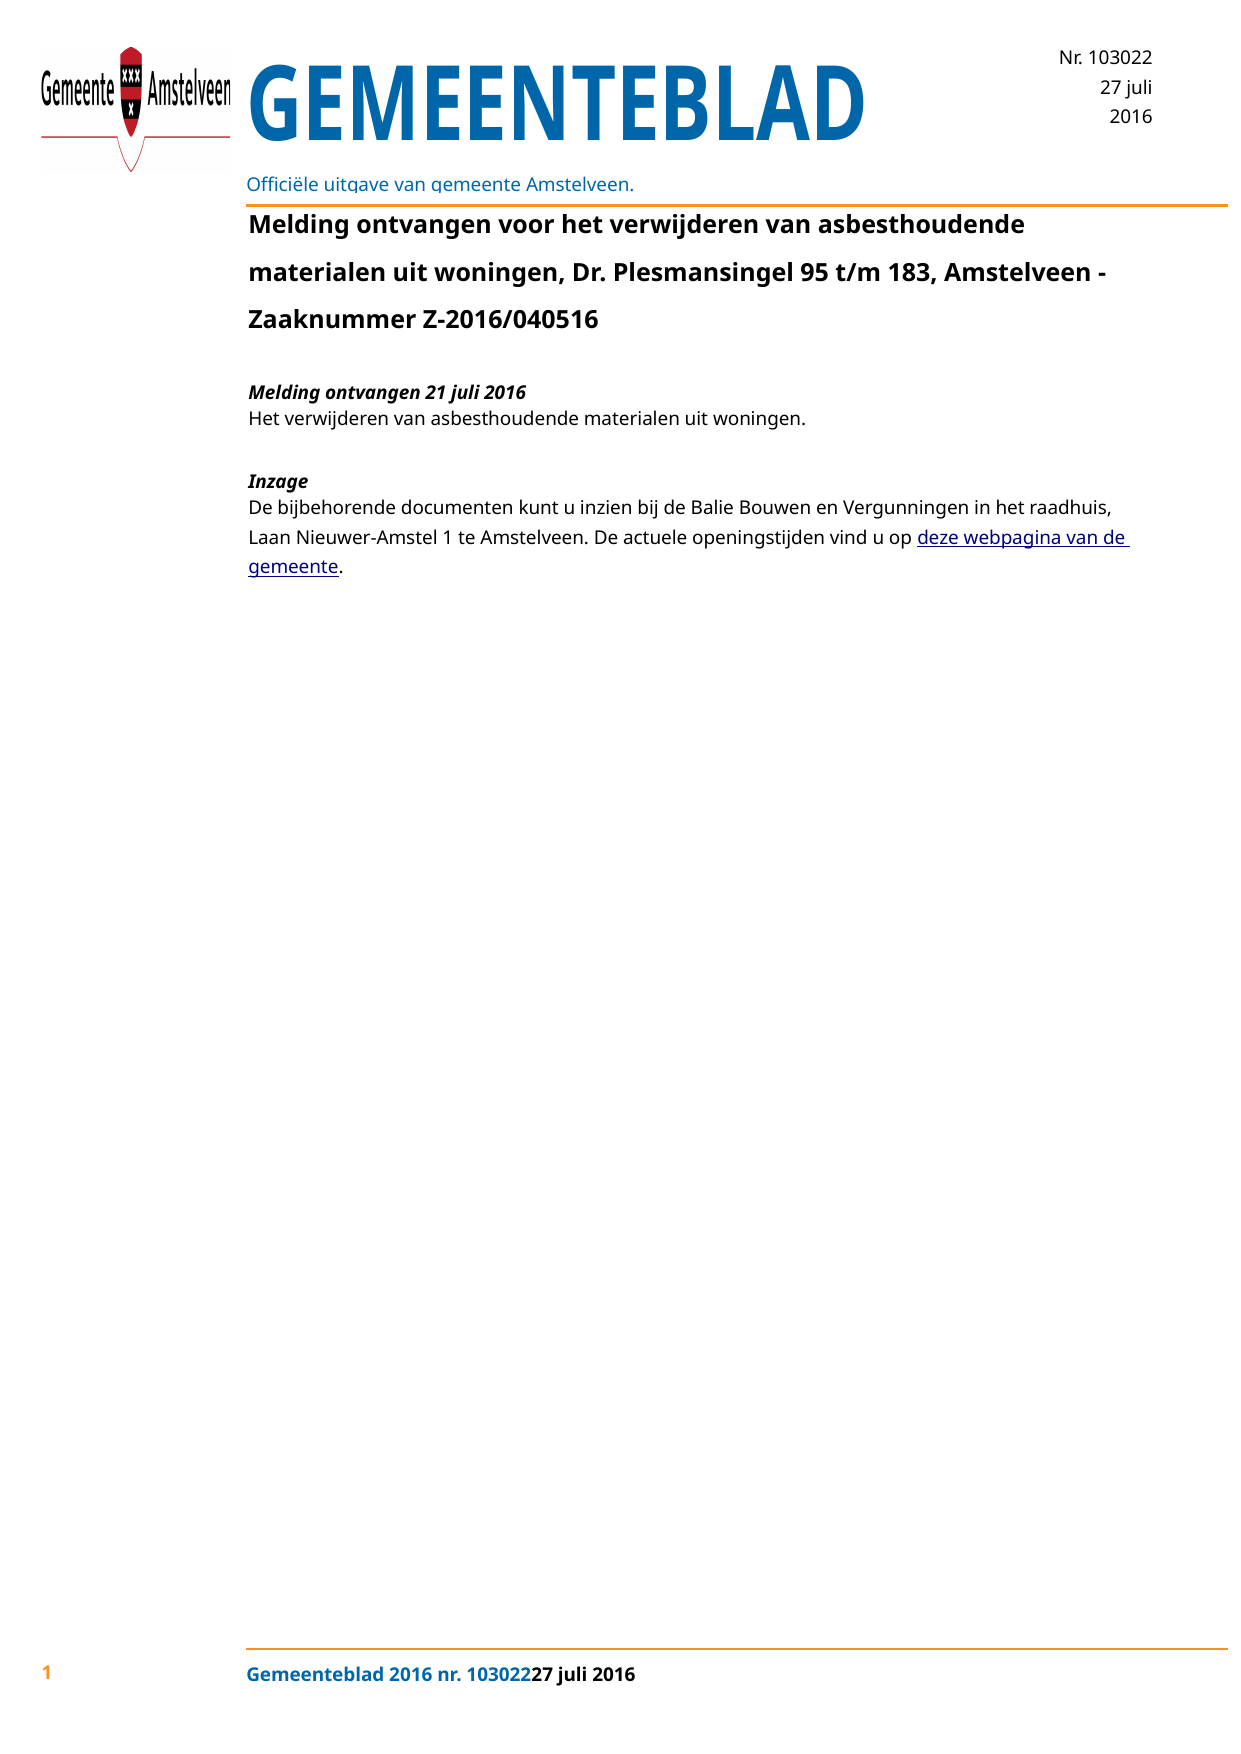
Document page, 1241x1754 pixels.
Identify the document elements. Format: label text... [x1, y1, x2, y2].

text Het verwijderen van asbesthoudende materialen uit woningen. [248, 405, 1152, 431]
picture [41, 47, 231, 172]
text Melding ontvangen 21 juli 2016 [248, 379, 1152, 405]
text De bijbehorende documenten kunt u inzien bij de Balie Bouwen en Vergunningen in het raadhuis, Laan Nieuwer-Amstel 1 te Amstelveen. De actuele openingstijden vind u op deze webpagina van de gemeente. [248, 494, 1152, 579]
text Melding ontvangen voor het verwijderen van asbesthoudende materialen uit woningen, Dr. Plesmansingel 95 t/m 183, Amstelveen - Zaaknummer Z-2016/040516 [248, 207, 1152, 336]
text Inzage [248, 469, 1152, 494]
